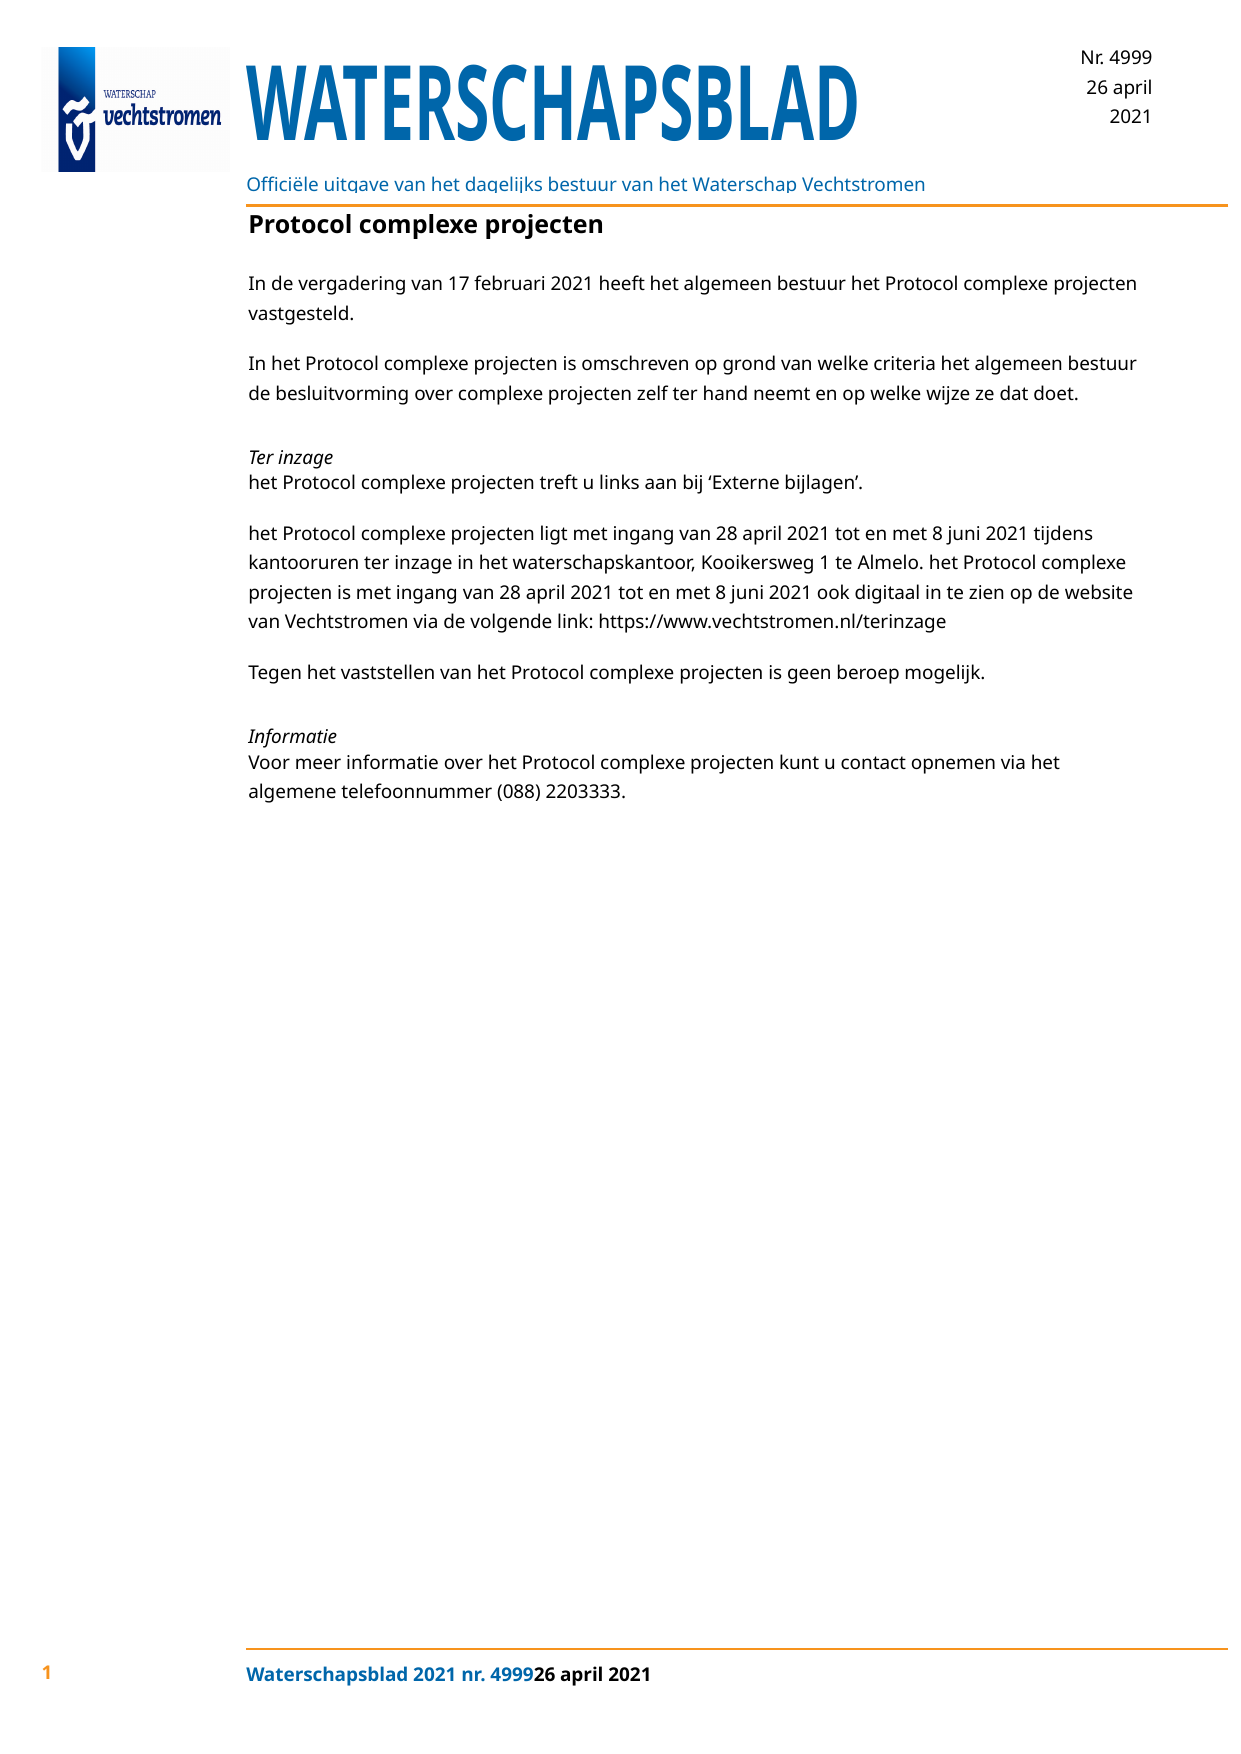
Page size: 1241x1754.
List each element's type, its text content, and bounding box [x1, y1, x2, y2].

text In het Protocol complexe projecten is omschreven op grond van welke criteria het algemeen bestuur de besluitvorming over complexe projecten zelf ter hand neemt en op welke wijze ze dat doet. [248, 350, 1152, 406]
text In de vergadering van 17 februari 2021 heeft het algemeen bestuur het Protocol complexe projecten vastgesteld. [248, 270, 1152, 326]
text Voor meer informatie over het Protocol complexe projecten kunt u contact opnemen via het algemene telefoonnummer (088) 2203333. [248, 749, 1152, 804]
text het Protocol complexe projecten treft u links aan bij ‘Externe bijlagen’. [248, 469, 1152, 495]
text Informatie [248, 723, 1152, 749]
text Protocol complexe projecten [248, 207, 1152, 241]
text Ter inzage [248, 444, 1152, 469]
text het Protocol complexe projecten ligt met ingang van 28 april 2021 tot en met 8 juni 2021 tijdens kantooruren ter inzage in het waterschapskantoor, Kooikersweg 1 te Almelo. het Protocol complexe projecten is met ingang van 28 april 2021 tot en met 8 juni 2021 ook digitaal in te zien op de website van Vechtstromen via de volgende link: https://www.vechtstromen.nl/terinzage [248, 520, 1152, 634]
text Tegen het vaststellen van het Protocol complexe projecten is geen beroep mogelijk. [248, 659, 1152, 685]
picture [41, 47, 231, 172]
